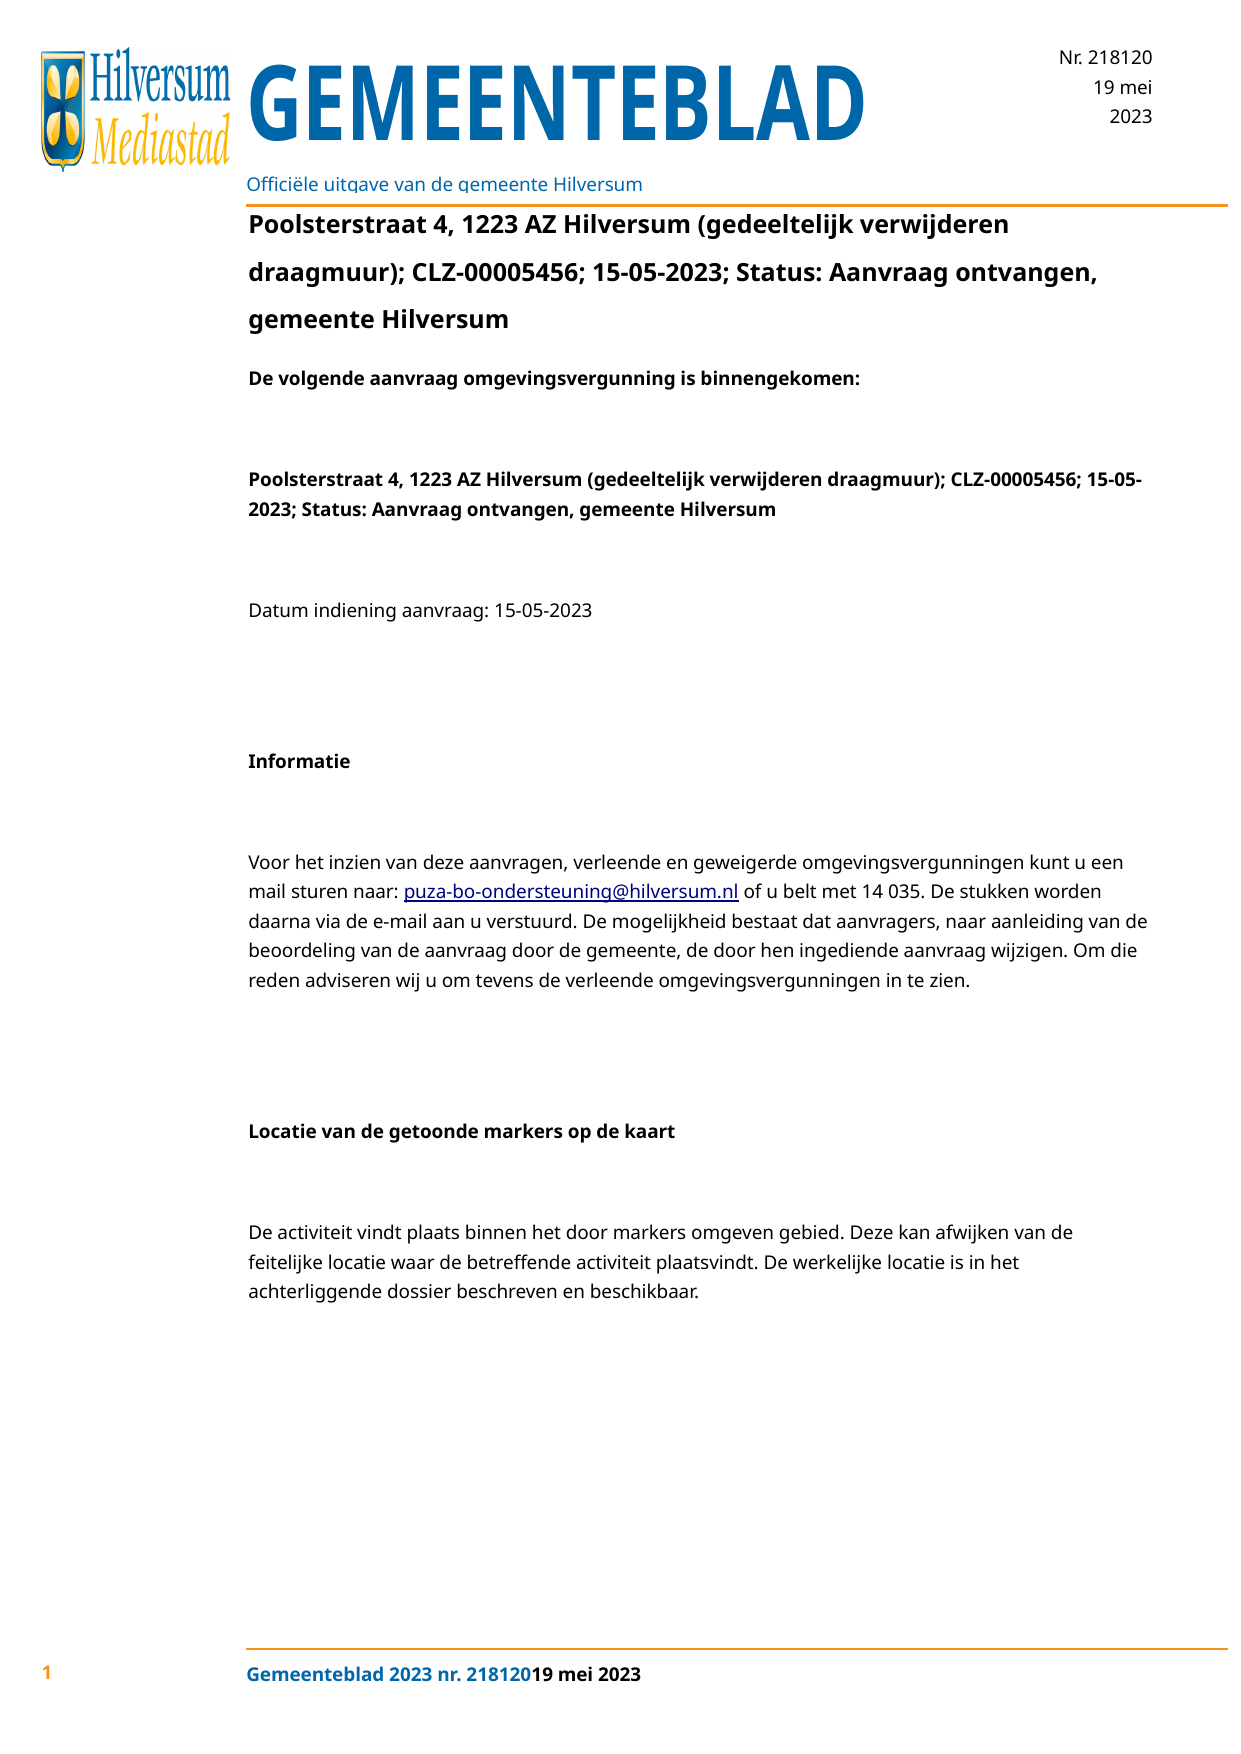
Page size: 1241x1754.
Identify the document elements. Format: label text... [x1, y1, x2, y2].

text De volgende aanvraag omgevingsvergunning is binnengekomen: [248, 366, 1152, 391]
text Locatie van de getoonde markers op de kaart [248, 1118, 1152, 1144]
text Poolsterstraat 4, 1223 AZ Hilversum (gedeeltelijk verwijderen draagmuur); CLZ-00005456; 15-05-2023; Status: Aanvraag ontvangen, gemeente Hilversum [248, 207, 1152, 336]
text Voor het inzien van deze aanvragen, verleende en geweigerde omgevingsvergunningen kunt u een mail sturen naar: puza-bo-ondersteuning@hilversum.nl of u belt met 14 035. De stukken worden daarna via de e-mail aan u verstuurd. De mogelijkheid bestaat dat aanvragers, naar aanleiding van de beoordeling van de aanvraag door de gemeente, de door hen ingediende aanvraag wijzigen. Om die reden adviseren wij u om tevens de verleende omgevingsvergunningen in te zien. [248, 849, 1152, 993]
picture [41, 47, 231, 172]
text Informatie [248, 748, 1152, 774]
text Datum indiening aanvraag: 15-05-2023 [248, 597, 1152, 622]
text Poolsterstraat 4, 1223 AZ Hilversum (gedeeltelijk verwijderen draagmuur); CLZ-00005456; 15-05-2023; Status: Aanvraag ontvangen, gemeente Hilversum [248, 466, 1152, 522]
text De activiteit vindt plaats binnen het door markers omgeven gebied. Deze kan afwijken van de feitelijke locatie waar de betreffende activiteit plaatsvindt. De werkelijke locatie is in het achterliggende dossier beschreven en beschikbaar. [248, 1219, 1152, 1304]
